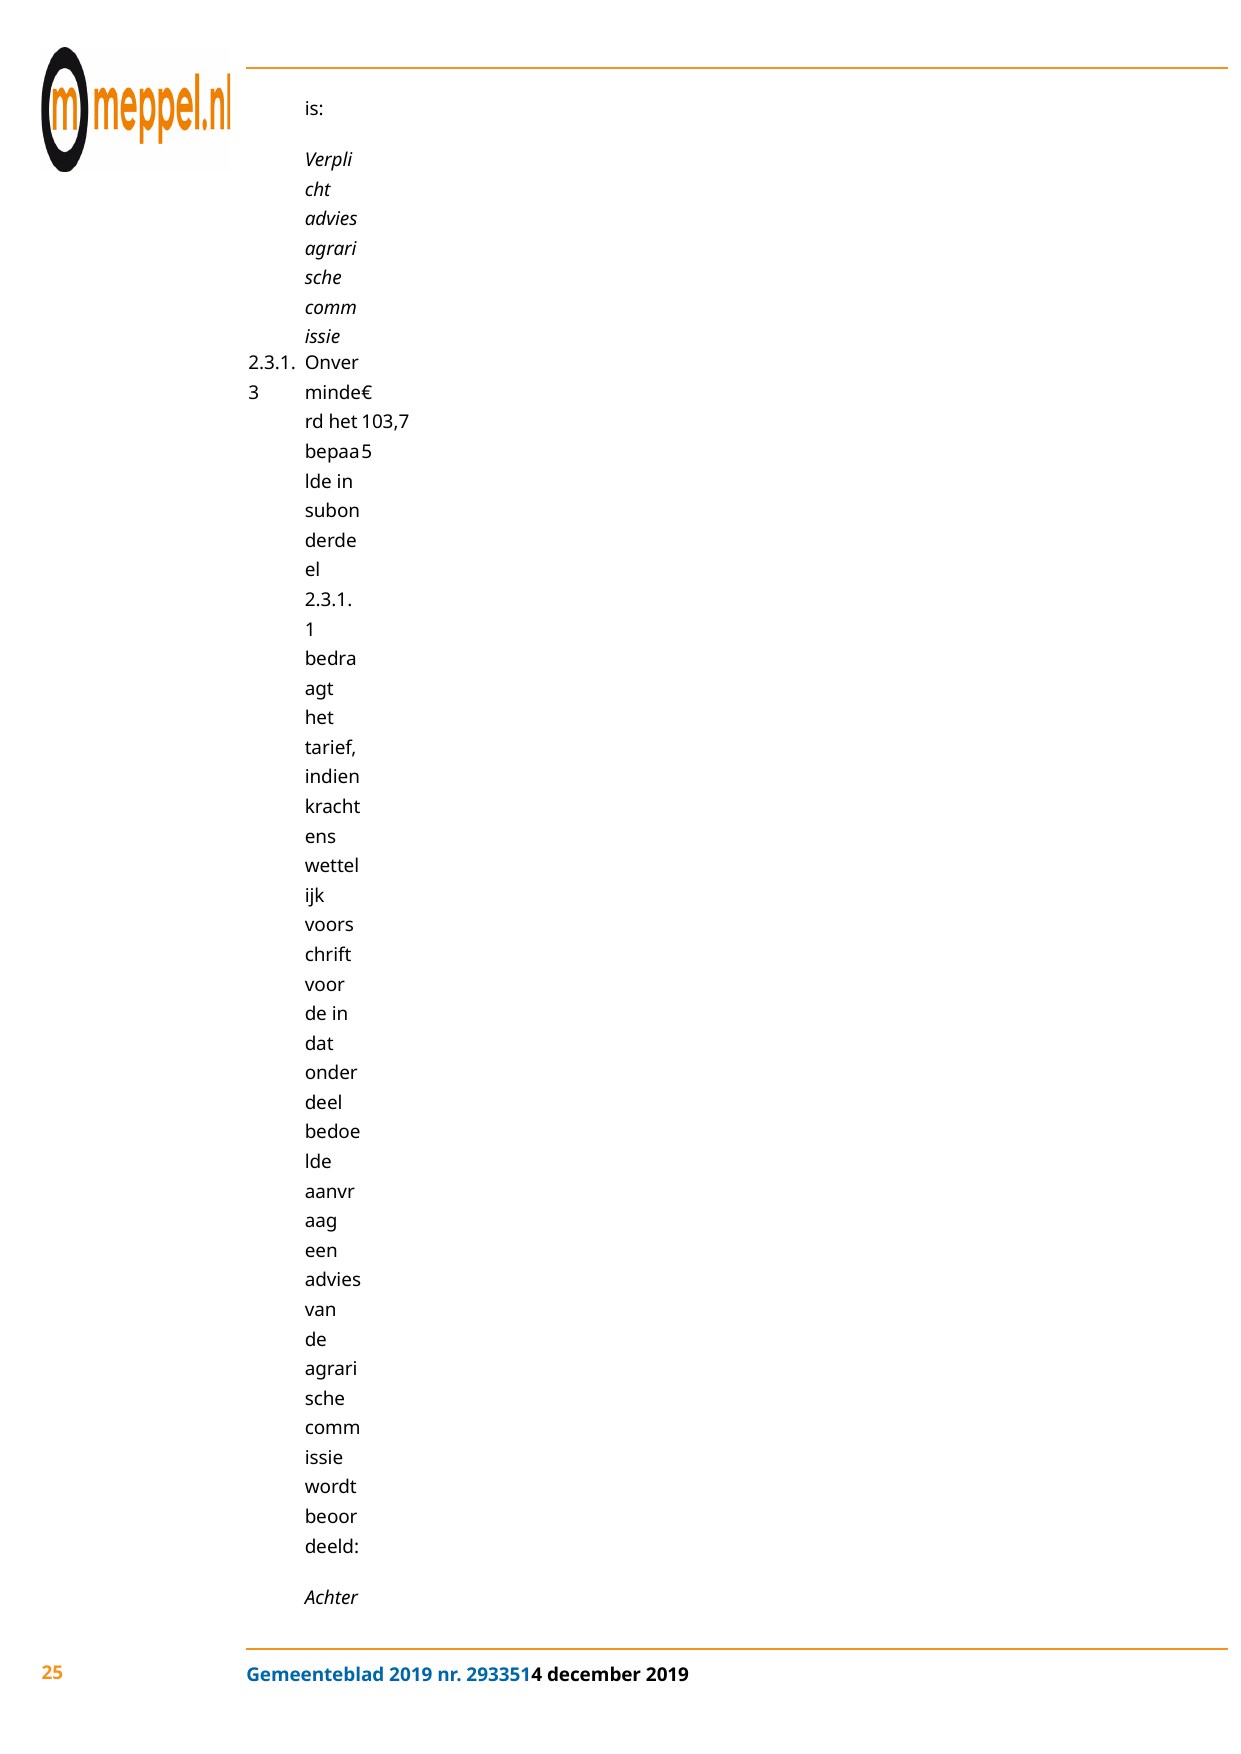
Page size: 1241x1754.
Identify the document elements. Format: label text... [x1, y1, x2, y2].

table_cell Verplicht advies agrarische commissie [305, 146, 361, 349]
table_cell Achter [305, 1584, 361, 1610]
table_cell Onverminderd het bepaalde in subonderdeel 2.3.1.1 bedraagt het tarief, indien krachtens wettelijk voorschrift voor de in dat onderdeel bedoelde aanvraag een advies van de agrarische commissie wordt beoordeeld: [305, 350, 361, 1558]
table_cell [361, 121, 417, 146]
table_cell [305, 121, 361, 146]
table_cell [361, 1559, 417, 1584]
table_cell [248, 95, 304, 121]
table_cell [361, 146, 417, 349]
table_cell [361, 95, 417, 121]
picture [41, 47, 231, 172]
table_cell [305, 1559, 361, 1584]
table_cell [248, 1559, 304, 1584]
table_cell € 103,75 [361, 350, 417, 1558]
table_cell [248, 121, 304, 146]
table_cell [248, 146, 304, 349]
table_cell is: [305, 95, 361, 121]
table_cell 2.3.1.3 [248, 350, 304, 1558]
table_cell [361, 1584, 417, 1610]
table_cell [248, 1584, 304, 1610]
